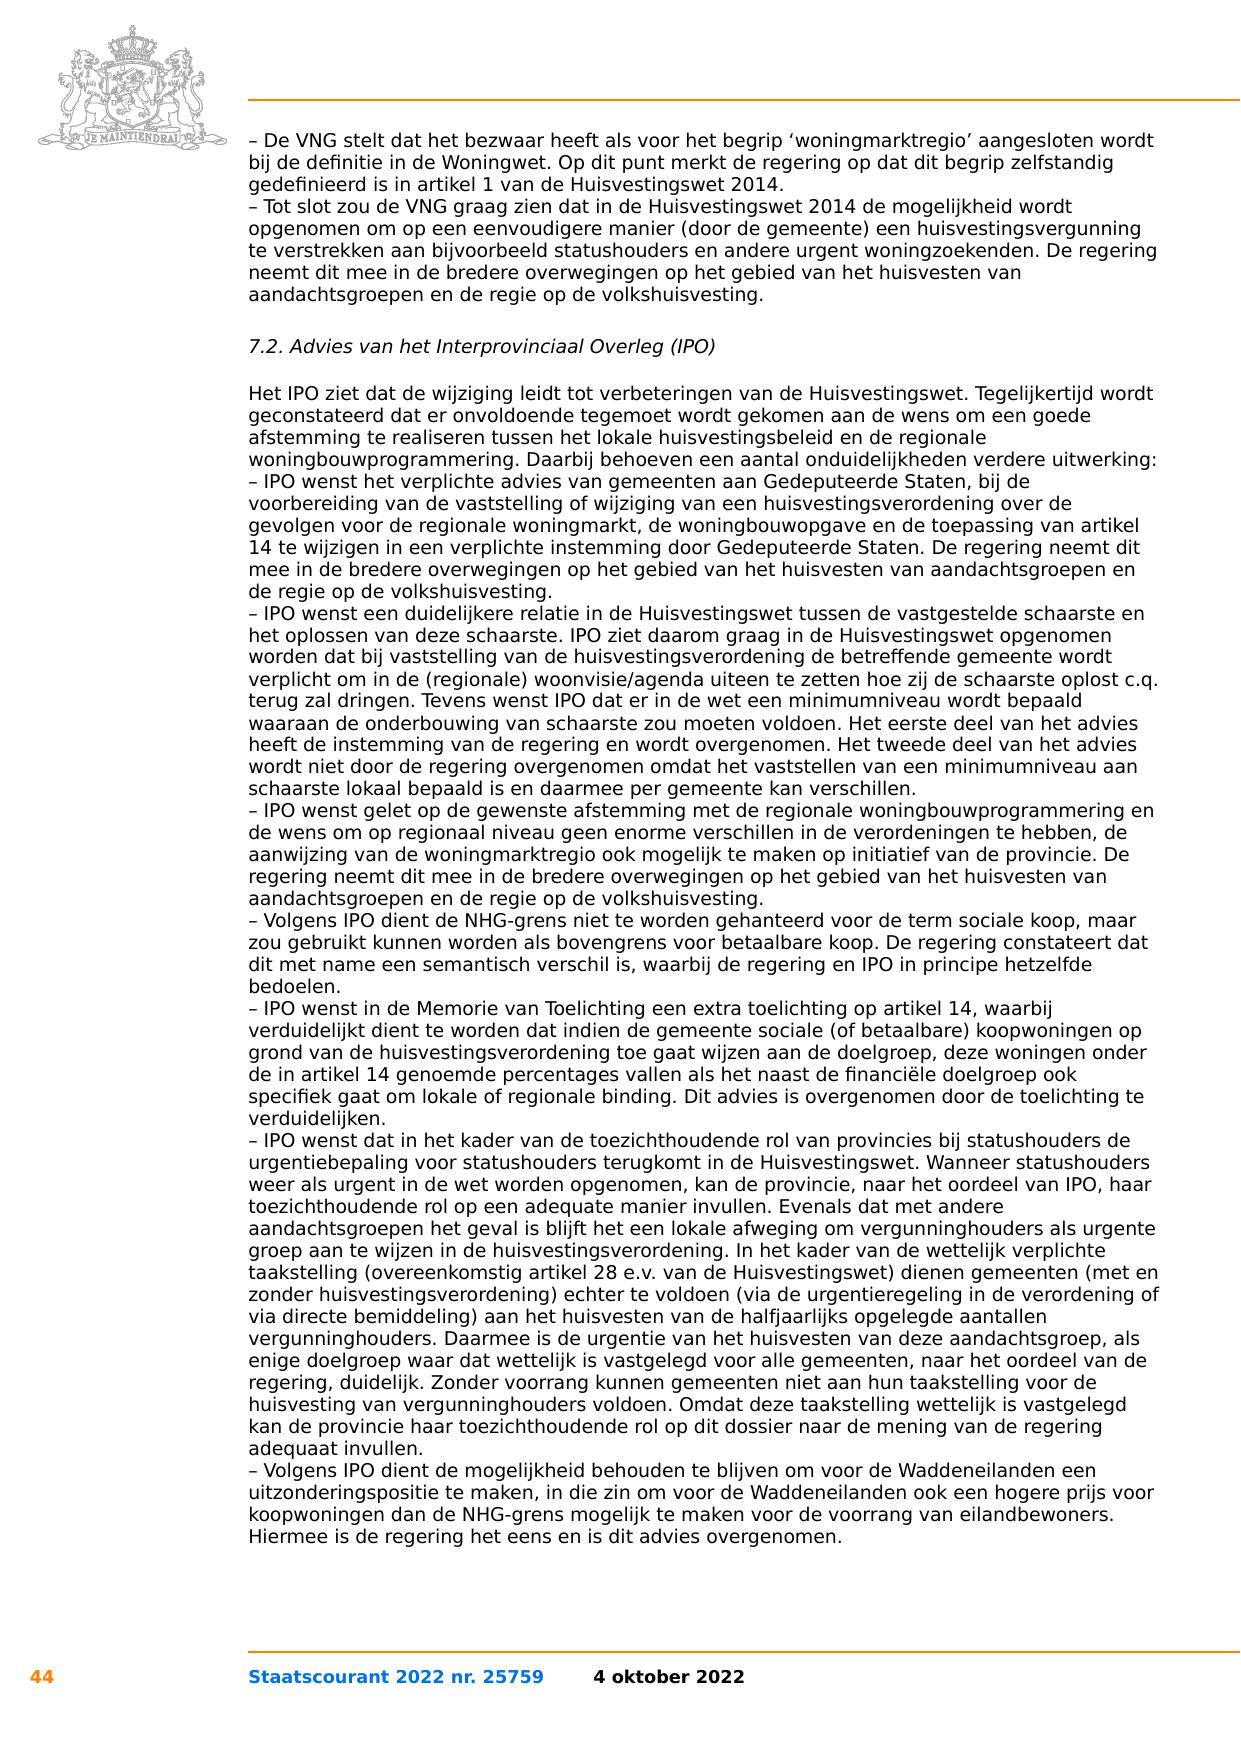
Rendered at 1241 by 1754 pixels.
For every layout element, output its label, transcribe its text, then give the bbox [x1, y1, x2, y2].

text – De VNG stelt dat het bezwaar heeft als voor het begrip ‘woningmarktregio’ aangesloten wordt bij de definitie in de Woningwet. Op dit punt merkt de regering op dat dit begrip zelfstandig gedefinieerd is in artikel 1 van de Huisvestingswet 2014. [248, 130, 1163, 196]
picture [38, 25, 227, 150]
text – Volgens IPO dient de NHG-grens niet te worden gehanteerd voor de term sociale koop, maar zou gebruikt kunnen worden als bovengrens voor betaalbare koop. De regering constateert dat dit met name een semantisch verschil is, waarbij de regering en IPO in principe hetzelfde bedoelen. [248, 910, 1163, 998]
text – IPO wenst in de Memorie van Toelichting een extra toelichting op artikel 14, waarbij verduidelijkt dient te worden dat indien de gemeente sociale (of betaalbare) koopwoningen op grond van de huisvestingsverordening toe gaat wijzen aan de doelgroep, deze woningen onder de in artikel 14 genoemde percentages vallen als het naast de financiële doelgroep ook specifiek gaat om lokale of regionale binding. Dit advies is overgenomen door de toelichting te verduidelijken. [248, 998, 1163, 1130]
text – IPO wenst dat in het kader van de toezichthoudende rol van provincies bij statushouders de urgentiebepaling voor statushouders terugkomt in de Huisvestingswet. Wanneer statushouders weer als urgent in de wet worden opgenomen, kan de provincie, naar het oordeel van IPO, haar toezichthoudende rol op een adequate manier invullen. Evenals dat met andere aandachtsgroepen het geval is blijft het een lokale afweging om vergunninghouders als urgente groep aan te wijzen in de huisvestingsverordening. In het kader van de wettelijk verplichte taakstelling (overeenkomstig artikel 28 e.v. van de Huisvestingswet) dienen gemeenten (met en zonder huisvestingsverordening) echter te voldoen (via de urgentieregeling in de verordening of via directe bemiddeling) aan het huisvesten van de halfjaarlijks opgelegde aantallen vergunninghouders. Daarmee is de urgentie van het huisvesten van deze aandachtsgroep, als enige doelgroep waar dat wettelijk is vastgelegd voor alle gemeenten, naar het oordeel van de regering, duidelijk. Zonder voorrang kunnen gemeenten niet aan hun taakstelling voor de huisvesting van vergunninghouders voldoen. Omdat deze taakstelling wettelijk is vastgelegd kan de provincie haar toezichthoudende rol op dit dossier naar de mening van de regering adequaat invullen. [248, 1130, 1163, 1460]
text Het IPO ziet dat de wijziging leidt tot verbeteringen van de Huisvestingswet. Tegelijkertijd wordt geconstateerd dat er onvoldoende tegemoet wordt gekomen aan de wens om een goede afstemming te realiseren tussen het lokale huisvestingsbeleid en de regionale woningbouwprogrammering. Daarbij behoeven een aantal onduidelijkheden verdere uitwerking: [248, 383, 1163, 471]
text – IPO wenst gelet op de gewenste afstemming met de regionale woningbouwprogrammering en de wens om op regionaal niveau geen enorme verschillen in de verordeningen te hebben, de aanwijzing van de woningmarktregio ook mogelijk te maken op initiatief van de provincie. De regering neemt dit mee in de bredere overwegingen op het gebied van het huisvesten van aandachtsgroepen en de regie op de volkshuisvesting. [248, 800, 1163, 910]
text – Tot slot zou de VNG graag zien dat in de Huisvestingswet 2014 de mogelijkheid wordt opgenomen om op een eenvoudigere manier (door de gemeente) een huisvestingsvergunning te verstrekken aan bijvoorbeeld statushouders en andere urgent woningzoekenden. De regering neemt dit mee in de bredere overwegingen op het gebied van het huisvesten van aandachtsgroepen en de regie op de volkshuisvesting. [248, 196, 1163, 306]
text – Volgens IPO dient de mogelijkheid behouden te blijven om voor de Waddeneilanden een uitzonderingspositie te maken, in die zin om voor de Waddeneilanden ook een hogere prijs voor koopwoningen dan de NHG-grens mogelijk te maken voor de voorrang van eilandbewoners. Hiermee is de regering het eens en is dit advies overgenomen. [248, 1460, 1163, 1548]
text – IPO wenst het verplichte advies van gemeenten aan Gedeputeerde Staten, bij de voorbereiding van de vaststelling of wijziging van een huisvestingsverordening over de gevolgen voor de regionale woningmarkt, de woningbouwopgave en de toepassing van artikel 14 te wijzigen in een verplichte instemming door Gedeputeerde Staten. De regering neemt dit mee in de bredere overwegingen op het gebied van het huisvesten van aandachtsgroepen en de regie op de volkshuisvesting. [248, 471, 1163, 602]
text – IPO wenst een duidelijkere relatie in de Huisvestingswet tussen de vastgestelde schaarste en het oplossen van deze schaarste. IPO ziet daarom graag in de Huisvestingswet opgenomen worden dat bij vaststelling van de huisvestingsverordening de betreffende gemeente wordt verplicht om in de (regionale) woonvisie/agenda uiteen te zetten hoe zij de schaarste oplost c.q. terug zal dringen. Tevens wenst IPO dat er in de wet een minimumniveau wordt bepaald waaraan de onderbouwing van schaarste zou moeten voldoen. Het eerste deel van het advies heeft de instemming van de regering en wordt overgenomen. Het tweede deel van het advies wordt niet door de regering overgenomen omdat het vaststellen van een minimumniveau aan schaarste lokaal bepaald is en daarmee per gemeente kan verschillen. [248, 602, 1163, 800]
subtitle 7.2. Advies van het Interprovinciaal Overleg (IPO) [248, 336, 1163, 358]
